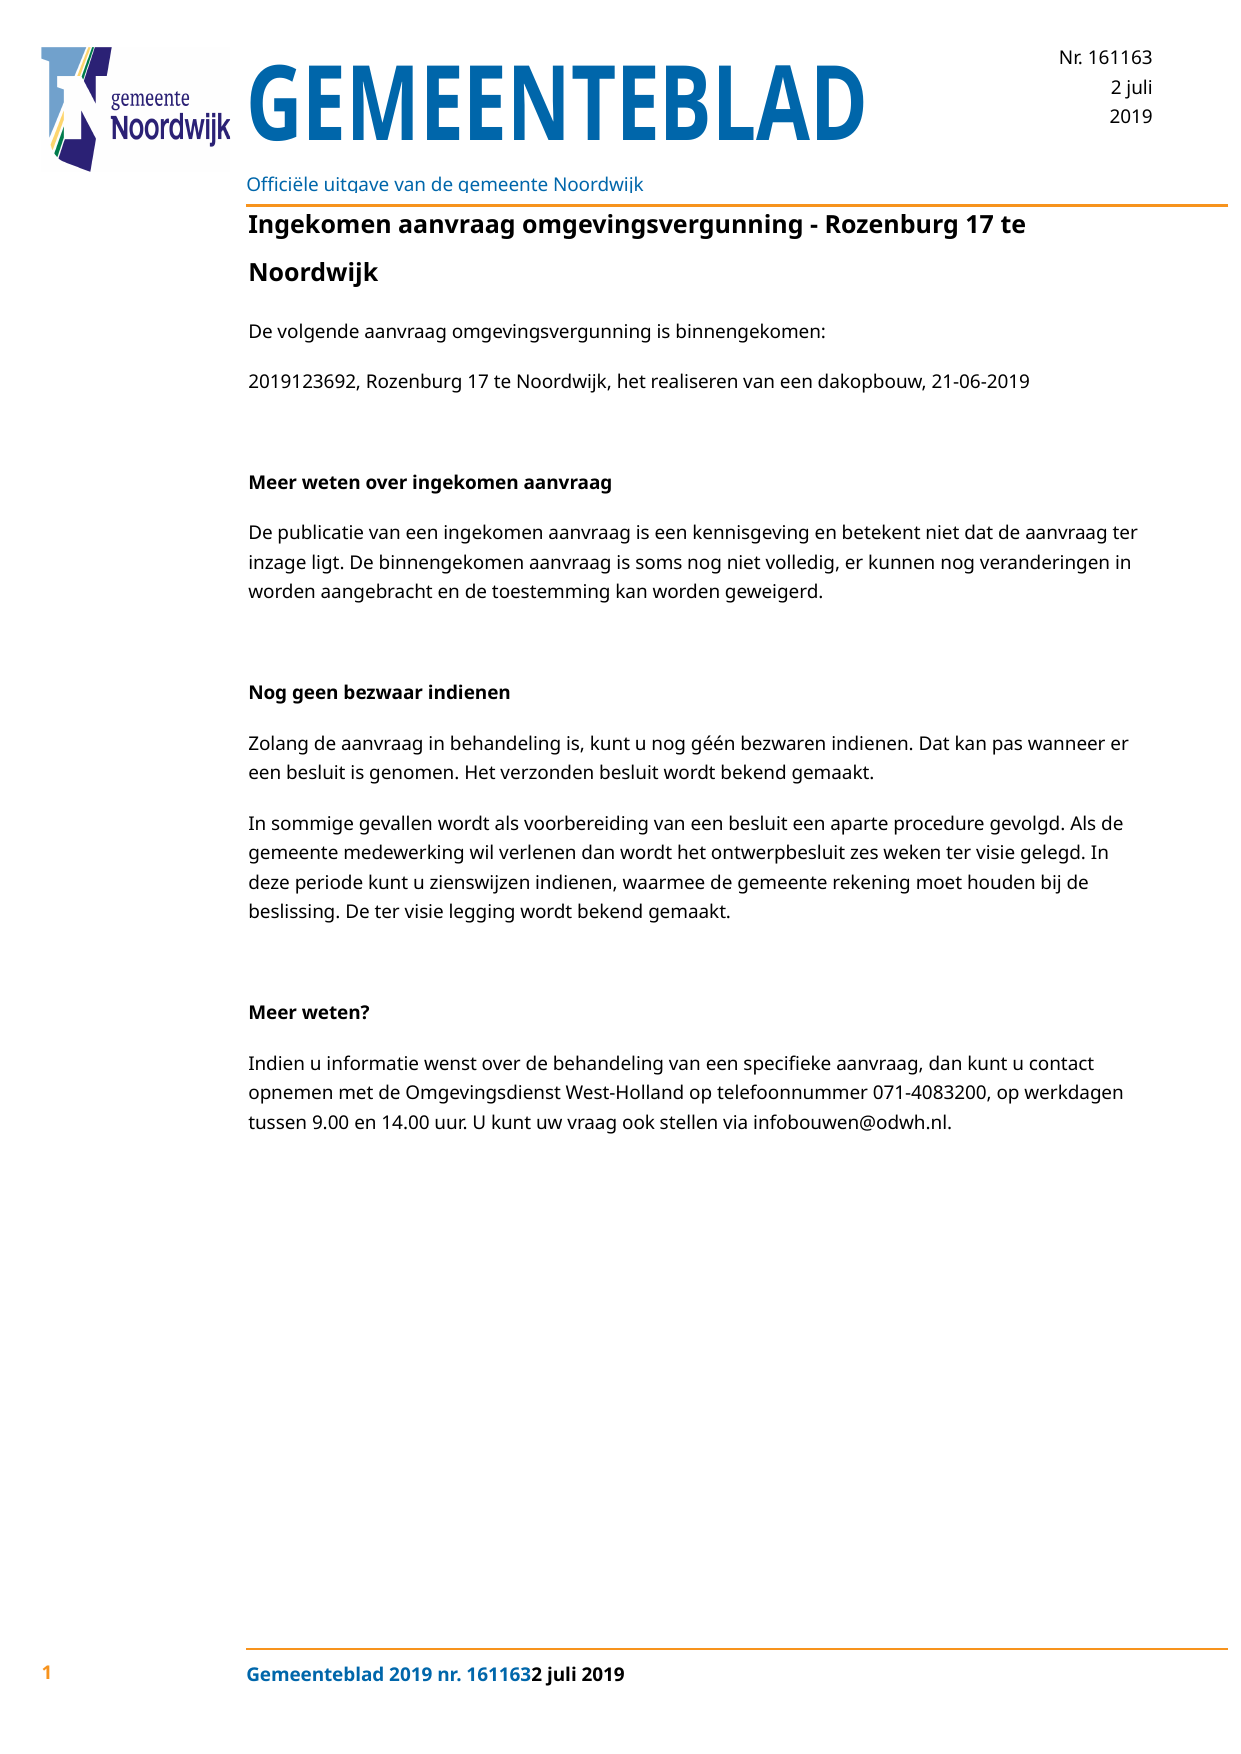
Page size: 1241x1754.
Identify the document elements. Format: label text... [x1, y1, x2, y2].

text Nog geen bezwaar indienen [248, 679, 1152, 705]
text Ingekomen aanvraag omgevingsvergunning - Rozenburg 17 te Noordwijk [248, 207, 1152, 288]
text Meer weten? [248, 999, 1152, 1025]
text De volgende aanvraag omgevingsvergunning is binnengekomen: [248, 318, 1152, 344]
picture [41, 47, 231, 172]
text De publicatie van een ingekomen aanvraag is een kennisgeving en betekent niet dat de aanvraag ter inzage ligt. De binnengekomen aanvraag is soms nog niet volledig, er kunnen nog veranderingen in worden aangebracht en de toestemming kan worden geweigerd. [248, 519, 1152, 604]
text Meer weten over ingekomen aanvraag [248, 469, 1152, 495]
text Zolang de aanvraag in behandeling is, kunt u nog géén bezwaren indienen. Dat kan pas wanneer er een besluit is genomen. Het verzonden besluit wordt bekend gemaakt. [248, 730, 1152, 785]
text 2019123692, Rozenburg 17 te Noordwijk, het realiseren van een dakopbouw, 21-06-2019 [248, 368, 1152, 394]
text Indien u informatie wenst over de behandeling van een specifieke aanvraag, dan kunt u contact opnemen met de Omgevingsdienst West-Holland op telefoonnummer 071-4083200, op werkdagen tussen 9.00 en 14.00 uur. U kunt uw vraag ook stellen via infobouwen@odwh.nl. [248, 1050, 1152, 1135]
text In sommige gevallen wordt als voorbereiding van een besluit een aparte procedure gevolgd. Als de gemeente medewerking wil verlenen dan wordt het ontwerpbesluit zes weken ter visie gelegd. In deze periode kunt u zienswijzen indienen, waarmee de gemeente rekening moet houden bij de beslissing. De ter visie legging wordt bekend gemaakt. [248, 810, 1152, 924]
